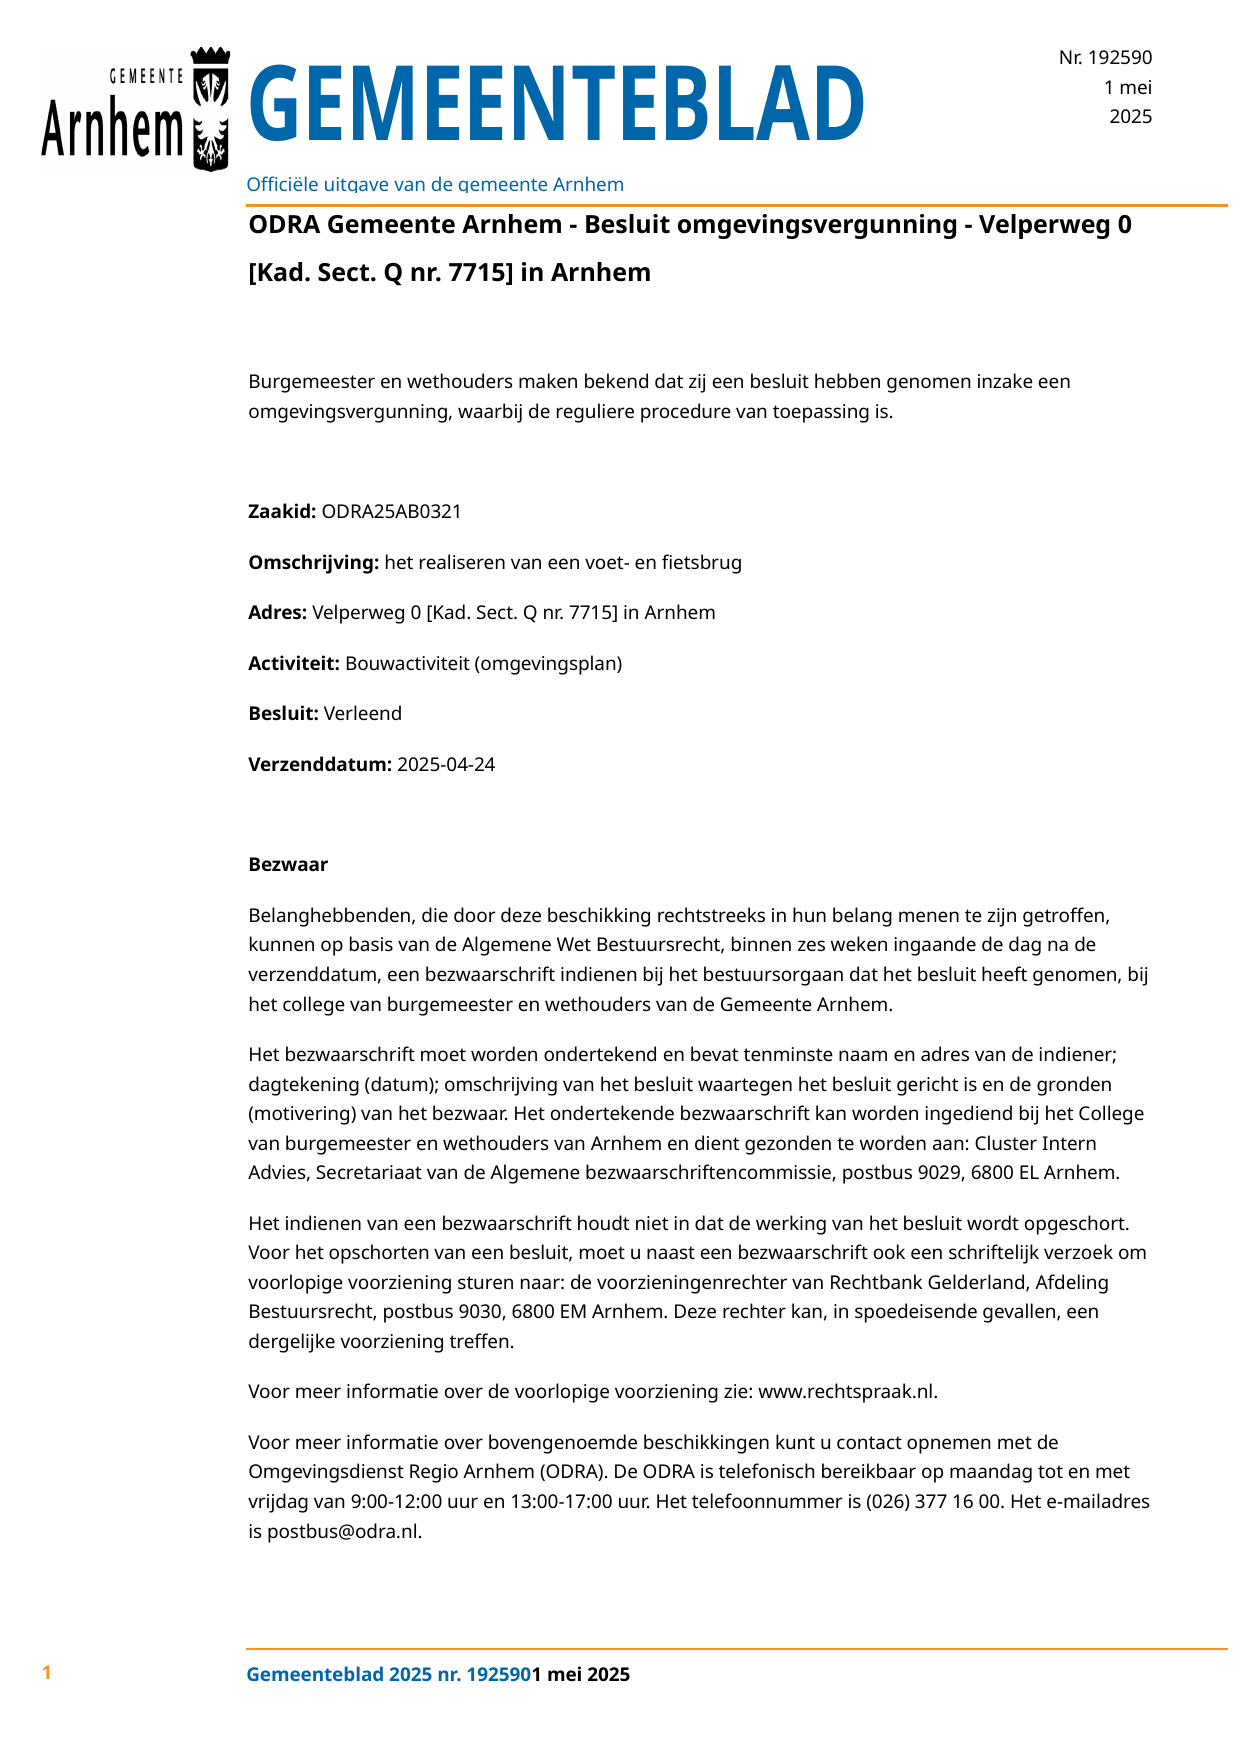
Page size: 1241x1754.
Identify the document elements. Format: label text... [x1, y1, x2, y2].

text Voor meer informatie over de voorlopige voorziening zie: www.rechtspraak.nl. [248, 1379, 1152, 1404]
text Burgemeester en wethouders maken bekend dat zij een besluit hebben genomen inzake een omgevingsvergunning, waarbij de reguliere procedure van toepassing is. [248, 368, 1152, 424]
text Bezwaar [248, 852, 1152, 877]
text Zaakid: ODRA25AB0321 [248, 499, 1152, 524]
text ODRA Gemeente Arnhem - Besluit omgevingsvergunning - Velperweg 0 [Kad. Sect. Q nr. 7715] in Arnhem [248, 207, 1152, 288]
text Adres: Velperweg 0 [Kad. Sect. Q nr. 7715] in Arnhem [248, 599, 1152, 625]
text Besluit: Verleend [248, 700, 1152, 726]
text Belanghebbenden, die door deze beschikking rechtstreeks in hun belang menen te zijn getroffen, kunnen op basis van de Algemene Wet Bestuursrecht, binnen zes weken ingaande de dag na de verzenddatum, een bezwaarschrift indienen bij het bestuursorgaan dat het besluit heeft genomen, bij het college van burgemeester en wethouders van de Gemeente Arnhem. [248, 902, 1152, 1017]
text Het indienen van een bezwaarschrift houdt niet in dat de werking van het besluit wordt opgeschort. Voor het opschorten van een besluit, moet u naast een bezwaarschrift ook een schriftelijk verzoek om voorlopige voorziening sturen naar: de voorzieningenrechter van Rechtbank Gelderland, Afdeling Bestuursrecht, postbus 9030, 6800 EM Arnhem. Deze rechter kan, in spoedeisende gevallen, een dergelijke voorziening treffen. [248, 1210, 1152, 1354]
text Verzenddatum: 2025-04-24 [248, 751, 1152, 777]
text Activiteit: Bouwactiviteit (omgevingsplan) [248, 650, 1152, 676]
text Omschrijving: het realiseren van een voet- en fietsbrug [248, 549, 1152, 575]
picture [41, 47, 231, 172]
text Het bezwaarschrift moet worden ondertekend en bevat tenminste naam en adres van de indiener; dagtekening (datum); omschrijving van het besluit waartegen het besluit gericht is en de gronden (motivering) van het bezwaar. Het ondertekende bezwaarschrift kan worden ingediend bij het College van burgemeester en wethouders van Arnhem en dient gezonden te worden aan: Cluster Intern Advies, Secretariaat van de Algemene bezwaarschriftencommissie, postbus 9029, 6800 EL Arnhem. [248, 1041, 1152, 1185]
text Voor meer informatie over bovengenoemde beschikkingen kunt u contact opnemen met de Omgevingsdienst Regio Arnhem (ODRA). De ODRA is telefonisch bereikbaar op maandag tot en met vrijdag van 9:00-12:00 uur en 13:00-17:00 uur. Het telefoonnummer is (026) 377 16 00. Het e-mailadres is postbus@odra.nl. [248, 1429, 1152, 1544]
